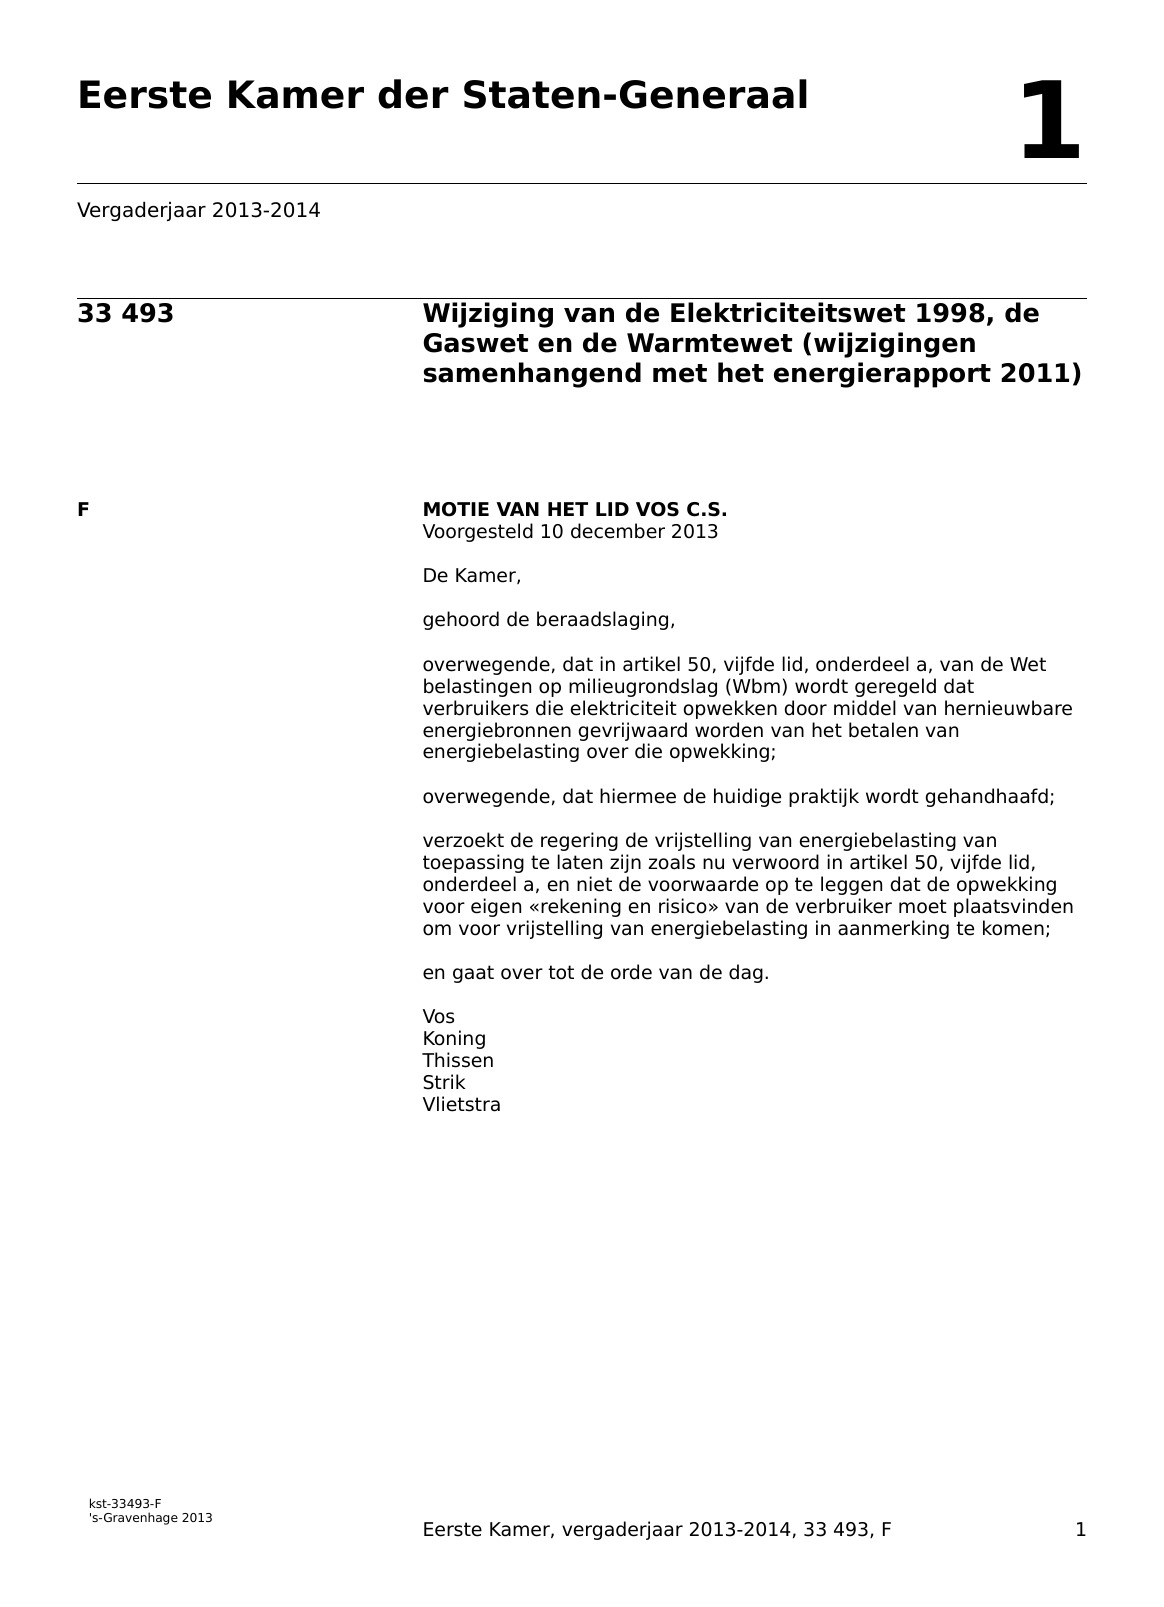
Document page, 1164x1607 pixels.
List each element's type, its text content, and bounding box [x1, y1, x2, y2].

text 's-Gravenhage 2013 [88, 1511, 323, 1525]
text kst-33493-F [88, 1497, 323, 1511]
text overwegende, dat in artikel 50, vijfde lid, onderdeel a, van de Wet belastingen op milieugrondslag (Wbm) wordt geregeld dat verbruikers die elektriciteit opwekken door middel van hernieuwbare energiebronnen gevrijwaard worden van het betalen van energiebelasting over die opwekking; [422, 653, 1087, 763]
text verzoekt de regering de vrijstelling van energiebelasting van toepassing te laten zijn zoals nu verwoord in artikel 50, vijfde lid, onderdeel a, en niet de voorwaarde op te leggen dat de opwekking voor eigen «rekening en risico» van de verbruiker moet plaatsvinden om voor vrijstelling van energiebelasting in aanmerking te komen; [422, 830, 1087, 940]
table_cell Vergaderjaar 2013-2014 [77, 184, 1087, 298]
text Thissen [422, 1050, 1087, 1072]
text De Kamer, [422, 565, 1087, 587]
text Strik [422, 1072, 1087, 1094]
subtitle F MOTIE VAN HET LID VOS C.S. [77, 499, 1087, 521]
text Vlietstra [422, 1094, 1087, 1116]
text gehoord de beraadslaging, [422, 609, 1087, 631]
subtitle 33 493 Wijziging van de Elektriciteitswet 1998, de Gaswet en de Warmtewet (wijzigingen samenhangend met het energierapport 2011) [77, 299, 1087, 388]
table_header 1 [886, 59, 1087, 183]
text en gaat over tot de orde van de dag. [422, 962, 1087, 984]
text Koning [422, 1028, 1087, 1050]
table_header Eerste Kamer der Staten-Generaal [77, 59, 886, 183]
text overwegende, dat hiermee de huidige praktijk wordt gehandhaafd; [422, 786, 1087, 808]
text Vos [422, 1006, 1087, 1028]
text Voorgesteld 10 december 2013 [422, 521, 1087, 543]
